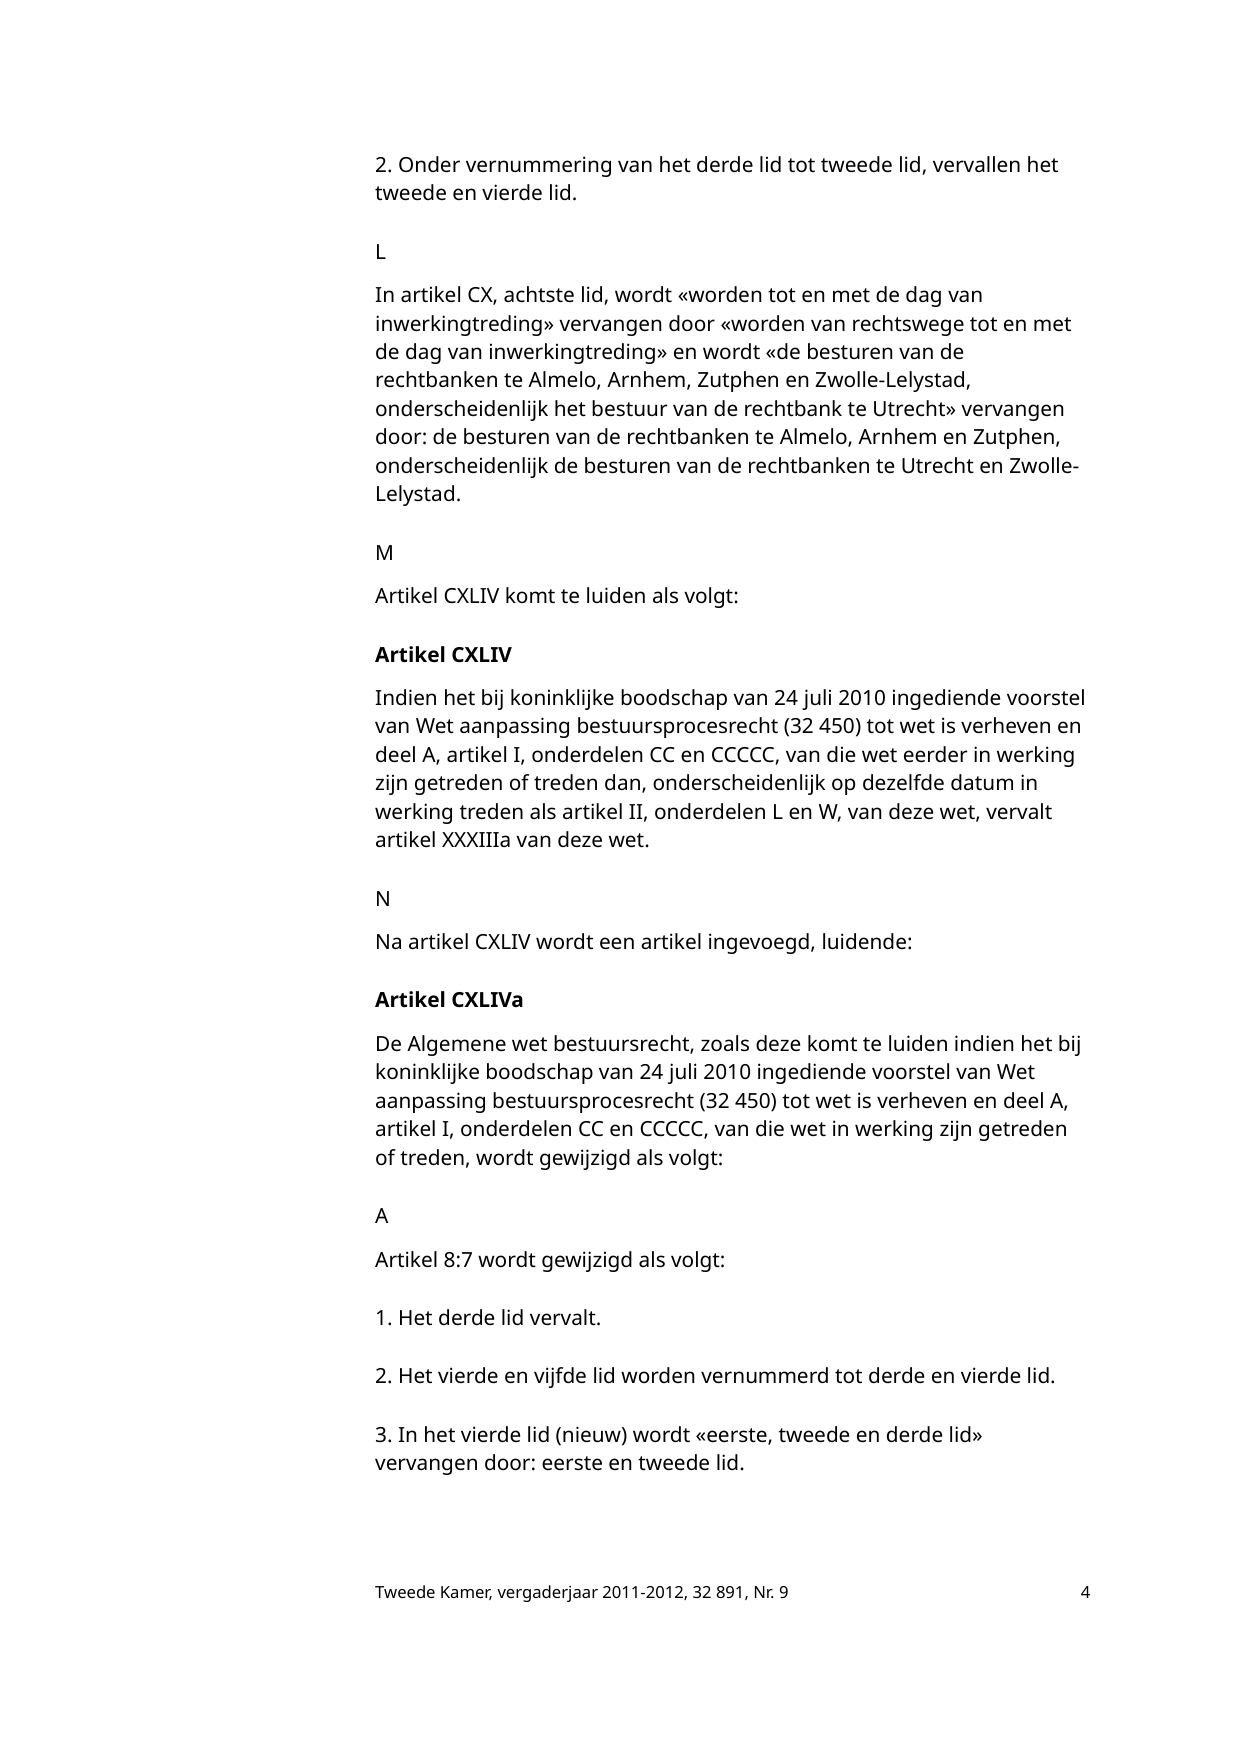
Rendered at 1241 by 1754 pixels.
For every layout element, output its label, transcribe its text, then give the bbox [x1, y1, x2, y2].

text De Algemene wet bestuursrecht, zoals deze komt te luiden indien het bij koninklijke boodschap van 24 juli 2010 ingediende voorstel van Wet aanpassing bestuursprocesrecht (32 450) tot wet is verheven en deel A, artikel I, onderdelen CC en CCCCC, van die wet in werking zijn getreden of treden, wordt gewijzigd als volgt: [375, 1029, 1090, 1171]
text Artikel CXLIV komt te luiden als volgt: [375, 581, 1090, 610]
text A [375, 1201, 1090, 1230]
text M [375, 538, 1090, 566]
text 2. Het vierde en vijfde lid worden vernummerd tot derde en vierde lid. [375, 1362, 1090, 1390]
text Artikel 8:7 wordt gewijzigd als volgt: [375, 1245, 1090, 1273]
text 2. Onder vernummering van het derde lid tot tweede lid, vervallen het tweede en vierde lid. [375, 150, 1090, 207]
text L [375, 237, 1090, 265]
text 3. In het vierde lid (nieuw) wordt «eerste, tweede en derde lid» vervangen door: eerste en tweede lid. [375, 1420, 1090, 1477]
text Artikel CXLIVa [375, 986, 1090, 1014]
text In artikel CX, achtste lid, wordt «worden tot en met de dag van inwerkingtreding» vervangen door «worden van rechtswege tot en met de dag van inwerkingtreding» en wordt «de besturen van de rechtbanken te Almelo, Arnhem, Zutphen en Zwolle-Lelystad, onderscheidenlijk het bestuur van de rechtbank te Utrecht» vervangen door: de besturen van de rechtbanken te Almelo, Arnhem en Zutphen, onderscheidenlijk de besturen van de rechtbanken te Utrecht en Zwolle-Lelystad. [375, 280, 1090, 508]
text Na artikel CXLIV wordt een artikel ingevoegd, luidende: [375, 927, 1090, 956]
text 1. Het derde lid vervalt. [375, 1303, 1090, 1332]
text N [375, 884, 1090, 912]
text Indien het bij koninklijke boodschap van 24 juli 2010 ingediende voorstel van Wet aanpassing bestuursprocesrecht (32 450) tot wet is verheven en deel A, artikel I, onderdelen CC en CCCCC, van die wet eerder in werking zijn getreden of treden dan, onderscheidenlijk op dezelfde datum in werking treden als artikel II, onderdelen L en W, van deze wet, vervalt artikel XXXIIIa van deze wet. [375, 683, 1090, 854]
text Artikel CXLIV [375, 640, 1090, 668]
